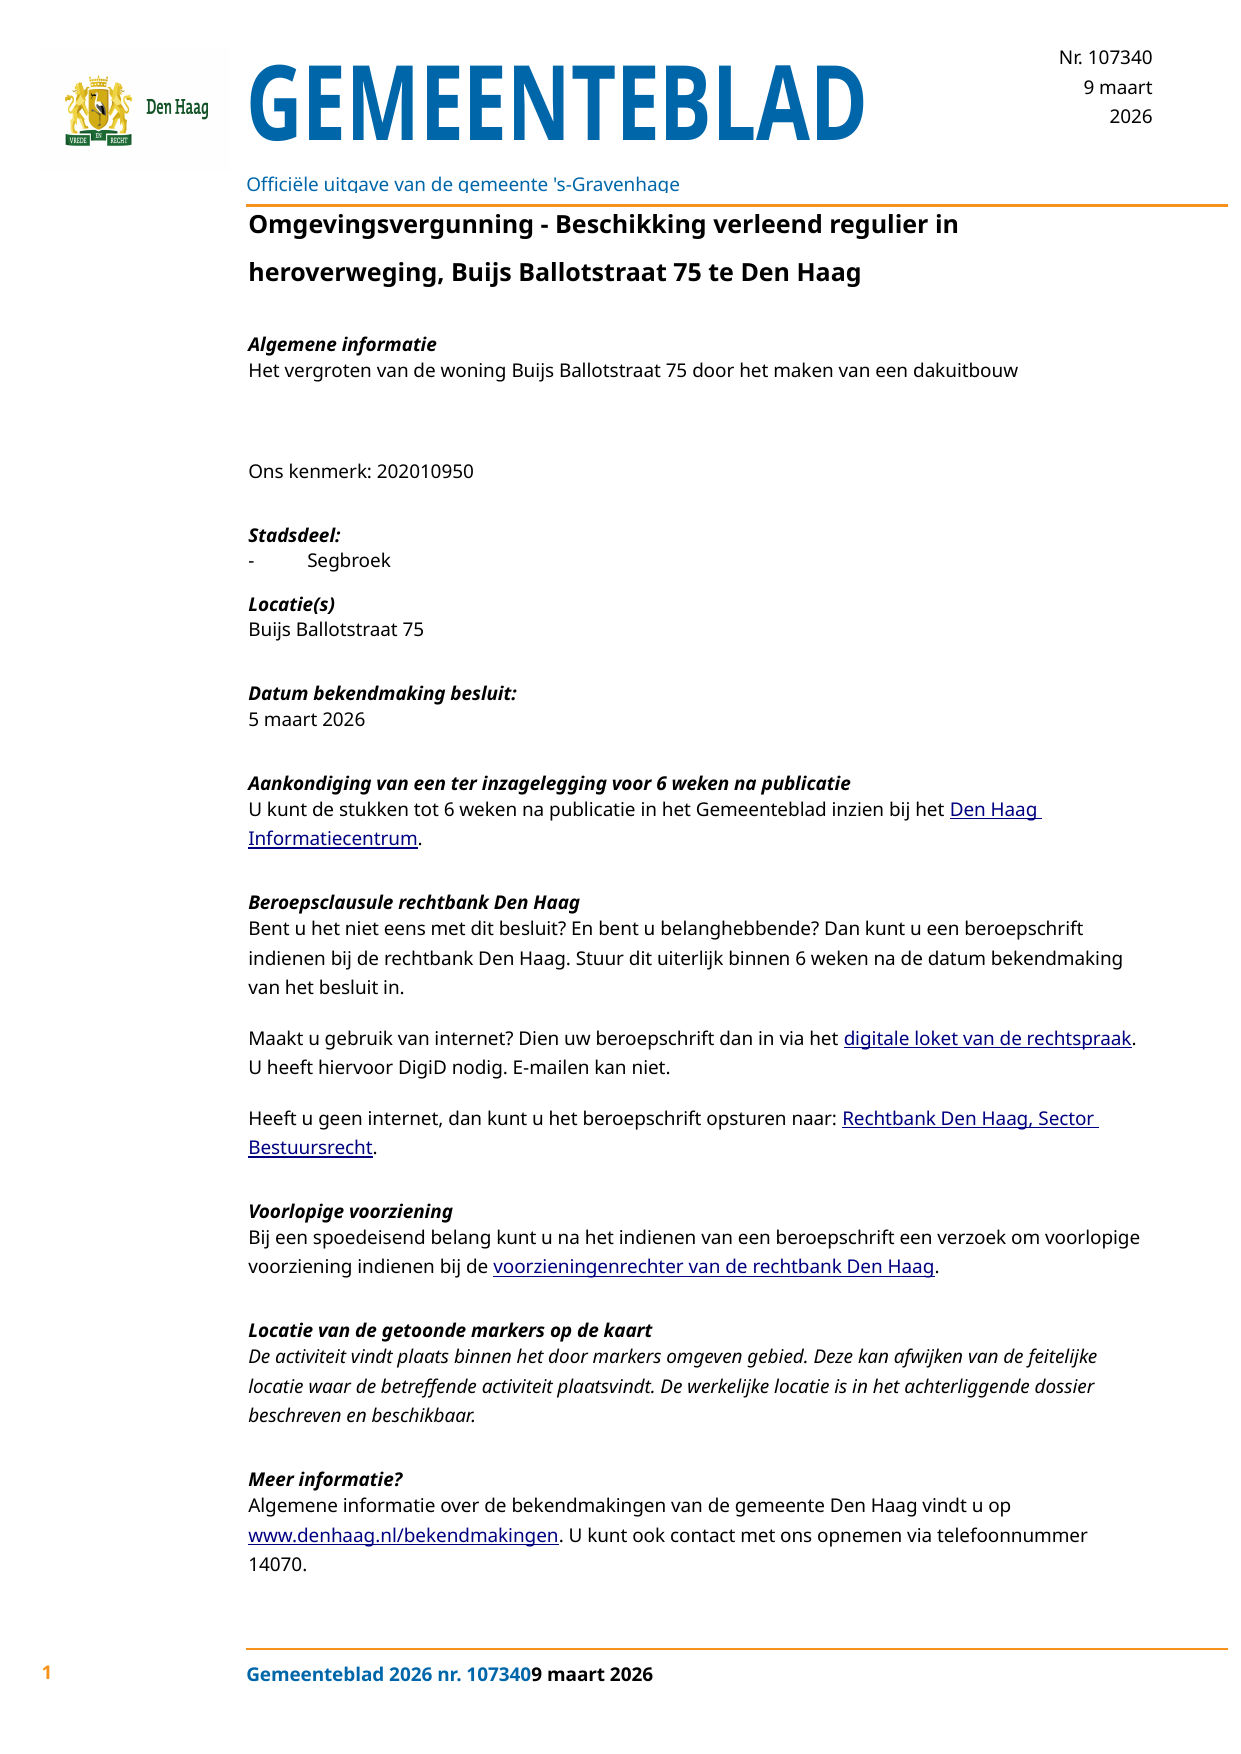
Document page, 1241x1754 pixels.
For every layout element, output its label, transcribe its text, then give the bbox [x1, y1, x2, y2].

text Maakt u gebruik van internet? Dien uw beroepschrift dan in via het digitale loket van de rechtspraak. U heeft hiervoor DigiD nodig. E-mailen kan niet. [248, 1025, 1152, 1080]
text U kunt de stukken tot 6 weken na publicatie in het Gemeenteblad inzien bij het Den Haag Informatiecentrum. [248, 796, 1152, 851]
text Aankondiging van een ter inzagelegging voor 6 weken na publicatie [248, 770, 1152, 796]
text Beroepsclausule rechtbank Den Haag [248, 889, 1152, 915]
text 5 maart 2026 [248, 706, 1152, 732]
text Algemene informatie over de bekendmakingen van de gemeente Den Haag vindt u op www.denhaag.nl/bekendmakingen. U kunt ook contact met ons opnemen via telefoonnummer 14070. [248, 1492, 1152, 1577]
text Algemene informatie [248, 331, 1152, 357]
picture [41, 47, 231, 172]
text Bent u het niet eens met dit besluit? En bent u belanghebbende? Dan kunt u een beroepschrift indienen bij de rechtbank Den Haag. Stuur dit uiterlijk binnen 6 weken na de datum bekendmaking van het besluit in. [248, 915, 1152, 1000]
text Buijs Ballotstraat 75 [248, 617, 1152, 642]
text Heeft u geen internet, dan kunt u het beroepschrift opsturen naar: Rechtbank Den Haag, Sector Bestuursrecht. [248, 1105, 1152, 1160]
text Locatie(s) [248, 591, 1152, 617]
text De activiteit vindt plaats binnen het door markers omgeven gebied. Deze kan afwijken van de feitelijke locatie waar de betreffende activiteit plaatsvindt. De werkelijke locatie is in het achterliggende dossier beschreven en beschikbaar. [248, 1343, 1152, 1428]
text Meer informatie? [248, 1466, 1152, 1492]
text Bij een spoedeisend belang kunt u na het indienen van een beroepschrift een verzoek om voorlopige voorziening indienen bij de voorzieningenrechter van de rechtbank Den Haag. [248, 1224, 1152, 1279]
text Ons kenmerk: 202010950 [248, 458, 1152, 484]
list Segbroek [248, 548, 1152, 573]
text Stadsdeel: [248, 522, 1152, 548]
text Locatie van de getoonde markers op de kaart [248, 1318, 1152, 1343]
text Datum bekendmaking besluit: [248, 681, 1152, 706]
text Voorlopige voorziening [248, 1198, 1152, 1224]
text Omgevingsvergunning - Beschikking verleend regulier in heroverweging, Buijs Ballotstraat 75 te Den Haag [248, 207, 1152, 288]
text Het vergroten van de woning Buijs Ballotstraat 75 door het maken van een dakuitbouw [248, 357, 1152, 383]
